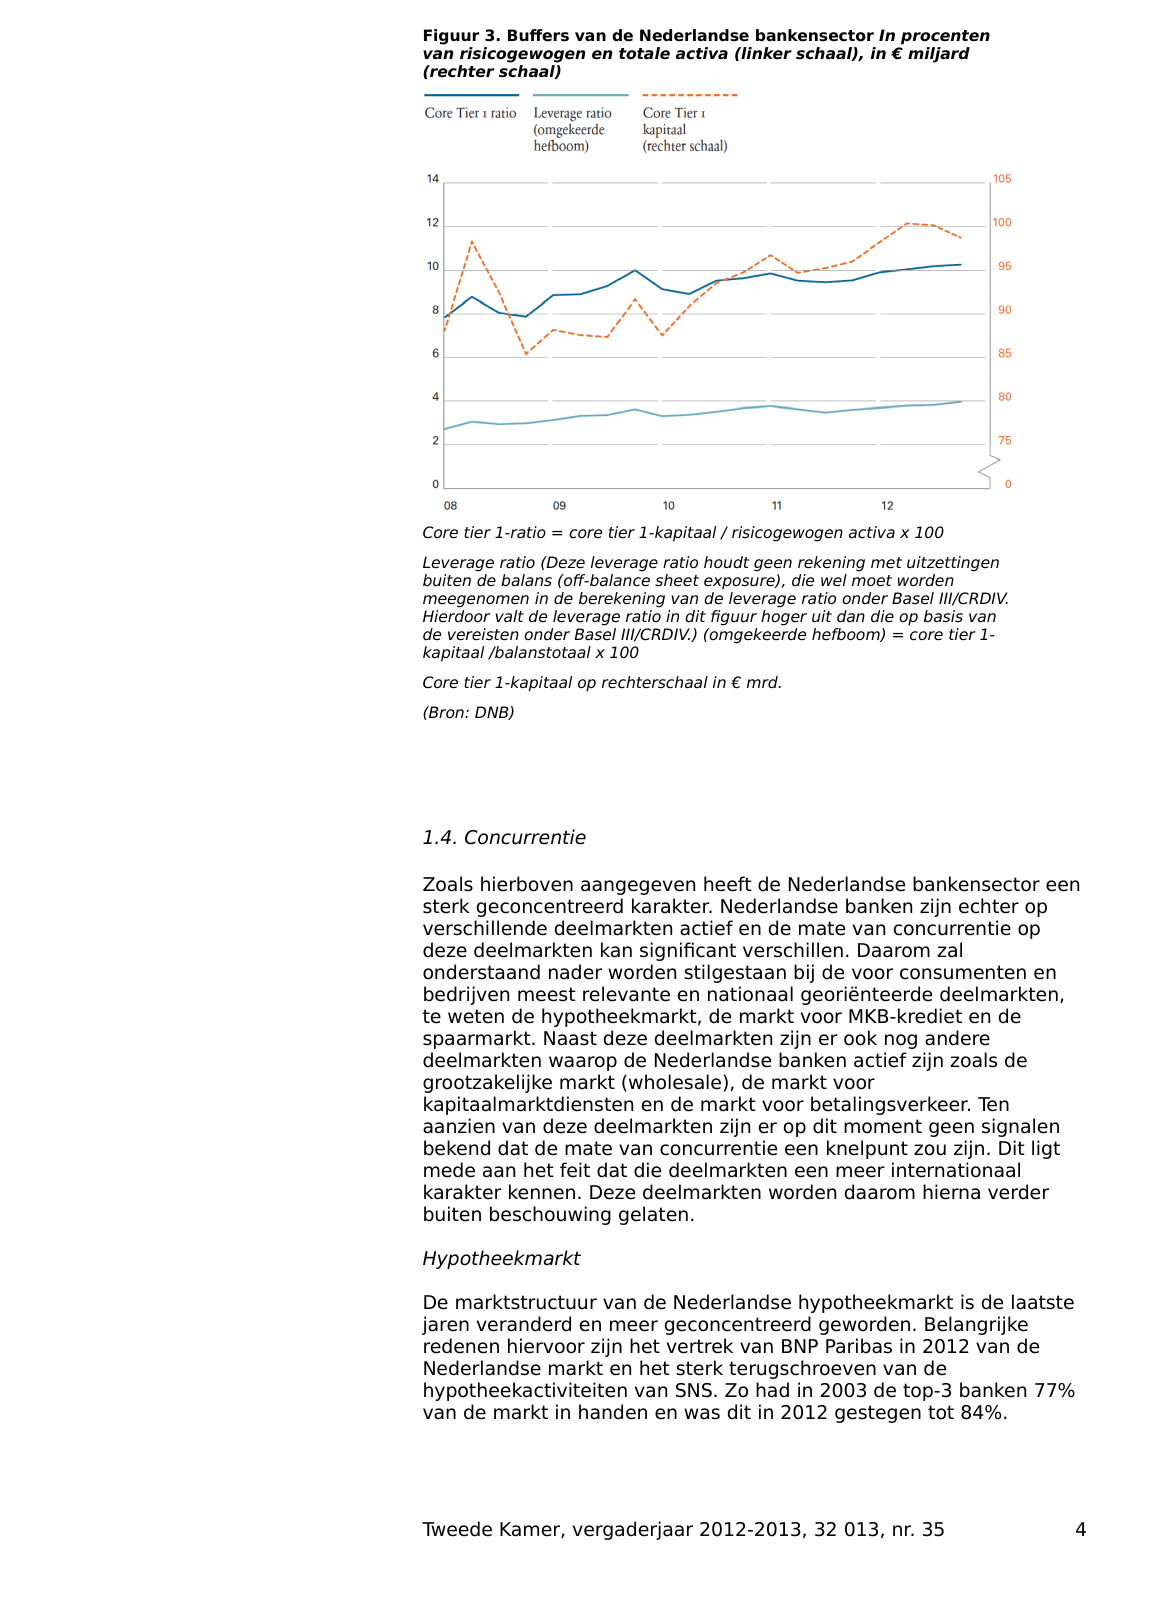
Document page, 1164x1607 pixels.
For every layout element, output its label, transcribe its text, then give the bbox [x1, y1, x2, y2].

text Core tier 1-ratio = core tier 1-kapitaal / risicogewogen activa x 100 [422, 524, 1013, 542]
picture [422, 92, 1013, 512]
subtitle 1.4. Concurrentie [422, 827, 1087, 849]
text Zoals hierboven aangegeven heeft de Nederlandse bankensector een sterk geconcentreerd karakter. Nederlandse banken zijn echter op verschillende deelmarkten actief en de mate van concurrentie op deze deelmarkten kan significant verschillen. Daarom zal onderstaand nader worden stilgestaan bij de voor consumenten en bedrijven meest relevante en nationaal georiënteerde deelmarkten, te weten de hypotheekmarkt, de markt voor MKB-krediet en de spaarmarkt. Naast deze deelmarkten zijn er ook nog andere deelmarkten waarop de Nederlandse banken actief zijn zoals de grootzakelijke markt (wholesale), de markt voor kapitaalmarktdiensten en de markt voor betalingsverkeer. Ten aanzien van deze deelmarkten zijn er op dit moment geen signalen bekend dat de mate van concurrentie een knelpunt zou zijn. Dit ligt mede aan het feit dat die deelmarkten een meer internationaal karakter kennen. Deze deelmarkten worden daarom hierna verder buiten beschouwing gelaten. [422, 874, 1087, 1226]
text Leverage ratio (Deze leverage ratio houdt geen rekening met uitzettingen buiten de balans (off-balance sheet exposure), die wel moet worden meegenomen in de berekening van de leverage ratio onder Basel III/CRDIV. Hierdoor valt de leverage ratio in dit figuur hoger uit dan die op basis van de vereisten onder Basel III/CRDIV.) (omgekeerde hefboom) = core tier 1-kapitaal /balanstotaal x 100 [422, 554, 1013, 662]
text (Bron: DNB) [422, 704, 1013, 722]
subtitle Hypotheekmarkt [422, 1248, 1087, 1270]
text Figuur 3. Buffers van de Nederlandse bankensector In procenten van risicogewogen en totale activa (linker schaal), in € miljard (rechter schaal) [422, 27, 1013, 81]
text Core tier 1-kapitaal op rechterschaal in € mrd. [422, 674, 1013, 692]
text De marktstructuur van de Nederlandse hypotheekmarkt is de laatste jaren veranderd en meer geconcentreerd geworden. Belangrijke redenen hiervoor zijn het vertrek van BNP Paribas in 2012 van de Nederlandse markt en het sterk terugschroeven van de hypotheekactiviteiten van SNS. Zo had in 2003 de top-3 banken 77% van de markt in handen en was dit in 2012 gestegen tot 84%. [422, 1292, 1087, 1424]
